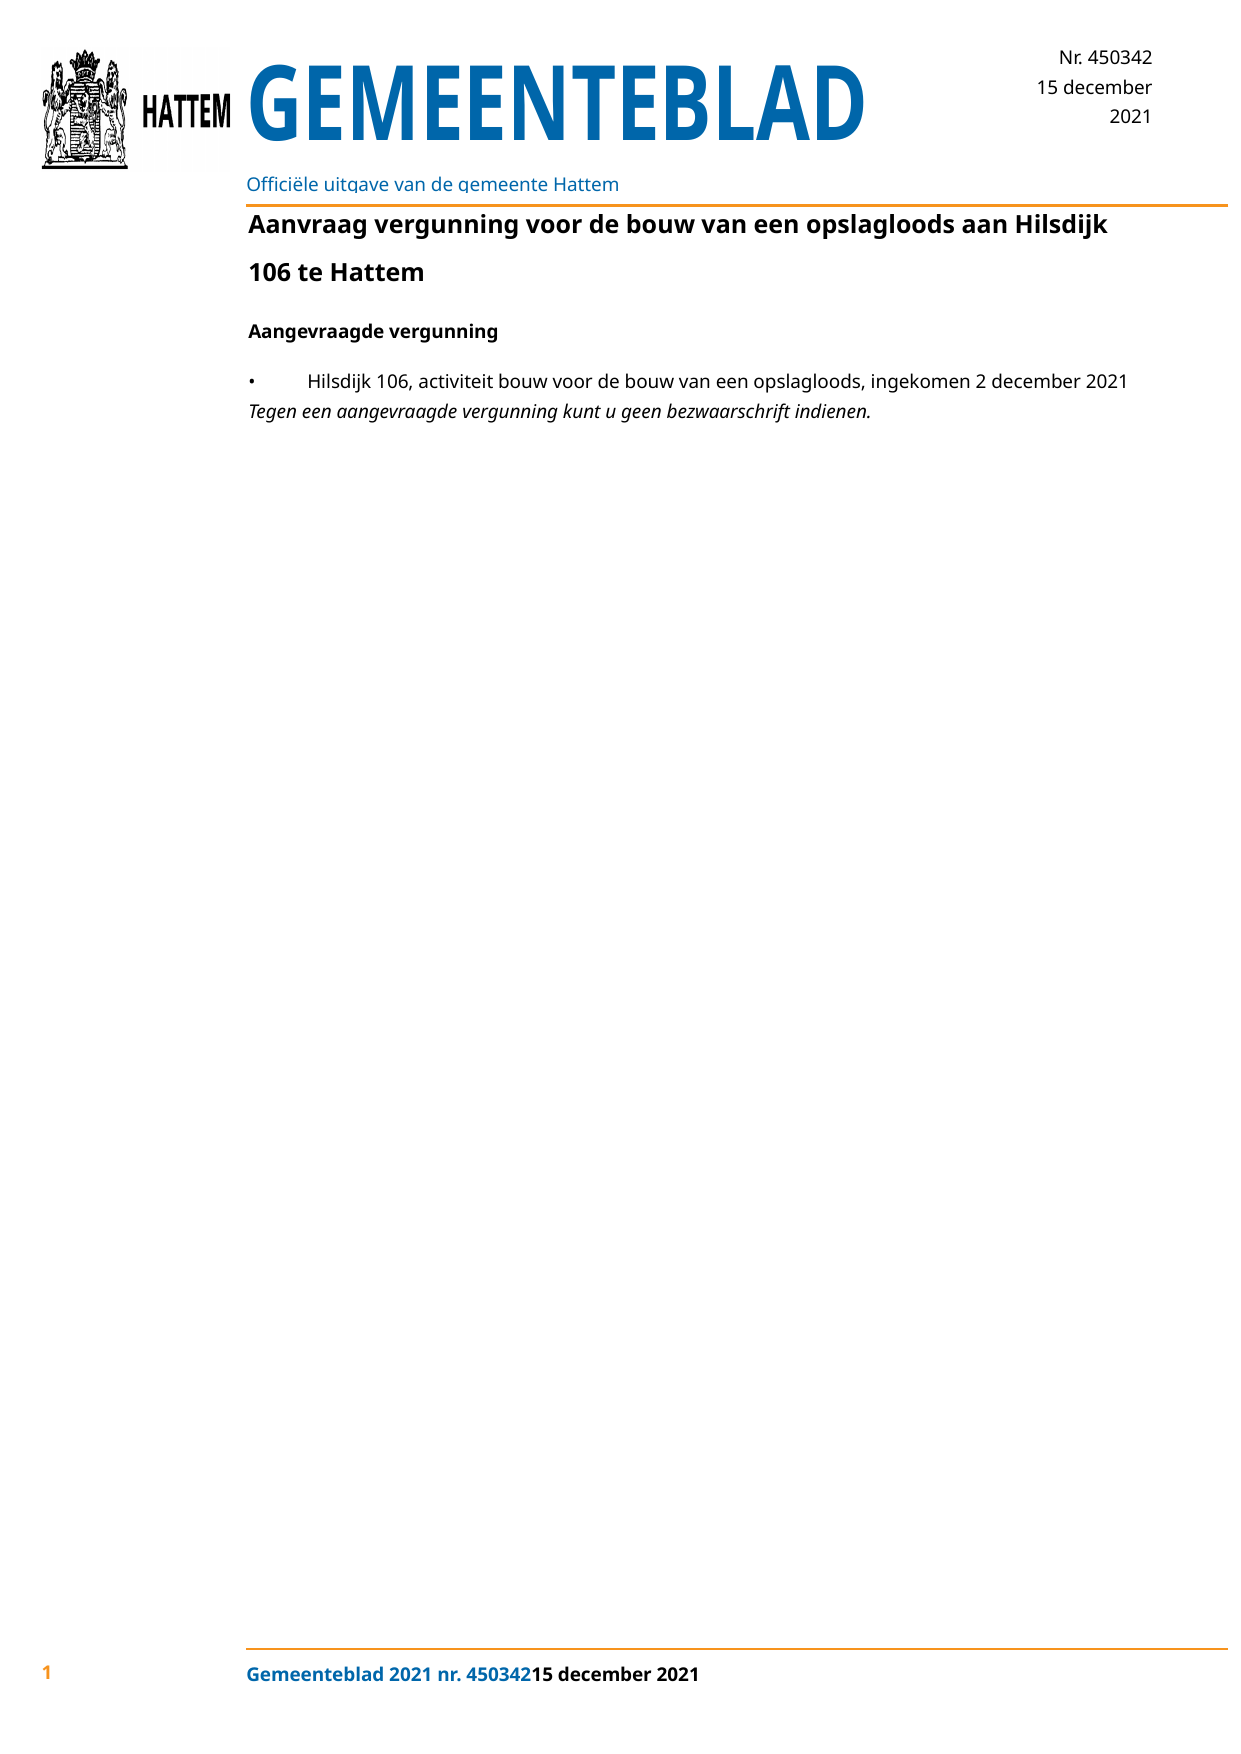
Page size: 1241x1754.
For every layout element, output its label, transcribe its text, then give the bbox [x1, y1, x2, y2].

list Hilsdijk 106, activiteit bouw voor de bouw van een opslagloods, ingekomen 2 december 2021 [248, 368, 1152, 394]
text Tegen een aangevraagde vergunning kunt u geen bezwaarschrift indienen. [248, 398, 1152, 424]
text Aangevraagde vergunning [248, 318, 1152, 344]
text Aanvraag vergunning voor de bouw van een opslagloods aan Hilsdijk 106 te Hattem [248, 207, 1152, 288]
picture [41, 47, 231, 172]
